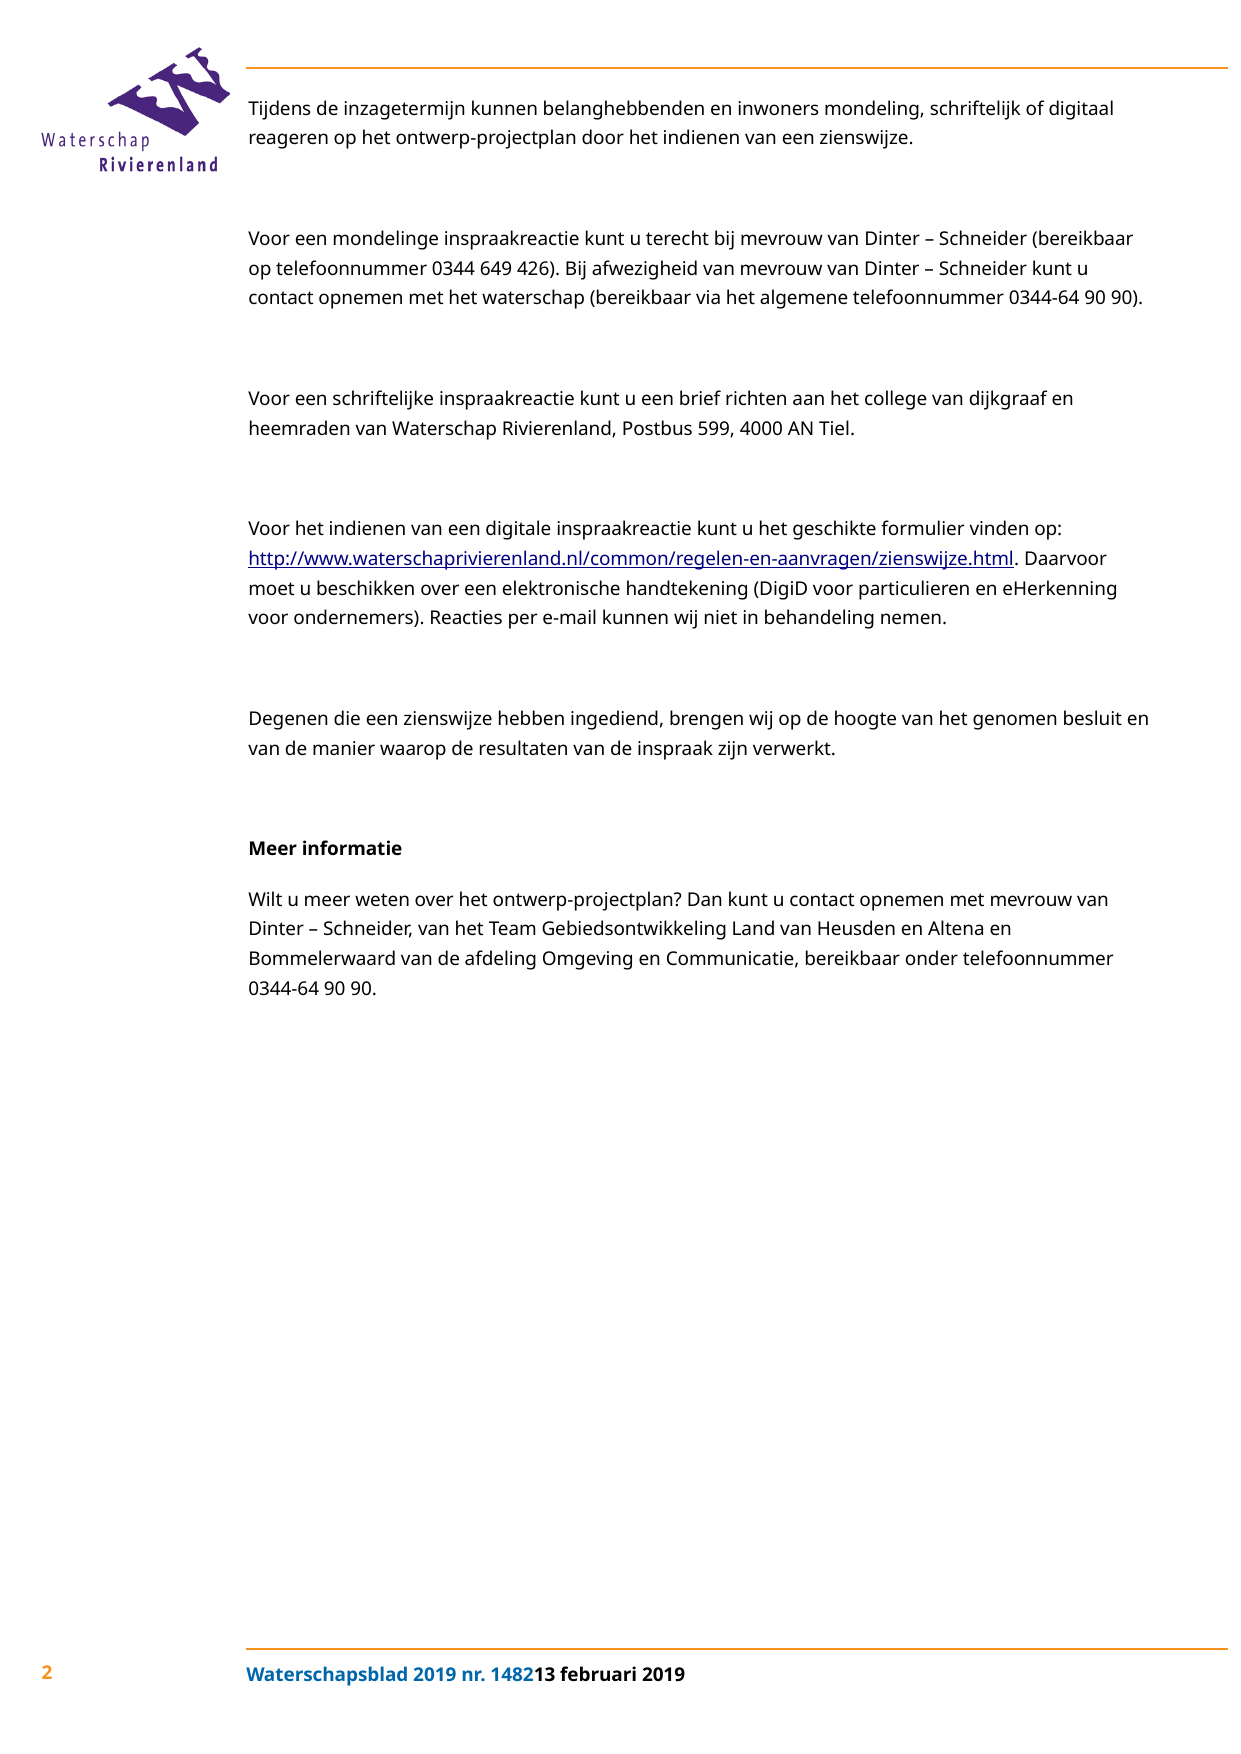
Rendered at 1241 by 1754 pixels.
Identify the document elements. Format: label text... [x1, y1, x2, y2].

text Voor het indienen van een digitale inspraakreactie kunt u het geschikte formulier vinden op: http://www.waterschaprivierenland.nl/common/regelen-en-aanvragen/zienswijze.html. Daarvoor moet u beschikken over een elektronische handtekening (DigiD voor particulieren en eHerkenning voor ondernemers). Reacties per e-mail kunnen wij niet in behandeling nemen. [248, 516, 1152, 630]
text Wilt u meer weten over het ontwerp-projectplan? Dan kunt u contact opnemen met mevrouw van Dinter – Schneider, van het Team Gebiedsontwikkeling Land van Heusden en Altena en Bommelerwaard van de afdeling Omgeving en Communicatie, bereikbaar onder telefoonnummer 0344-64 90 90. [248, 886, 1152, 1001]
text Voor een schriftelijke inspraakreactie kunt u een brief richten aan het college van dijkgraaf en heemraden van Waterschap Rivierenland, Postbus 599, 4000 AN Tiel. [248, 385, 1152, 441]
text Meer informatie [248, 836, 1152, 861]
text Voor een mondelinge inspraakreactie kunt u terecht bij mevrouw van Dinter – Schneider (bereikbaar op telefoonnummer 0344 649 426). Bij afwezigheid van mevrouw van Dinter – Schneider kunt u contact opnemen met het waterschap (bereikbaar via het algemene telefoonnummer 0344-64 90 90). [248, 225, 1152, 310]
picture [41, 47, 231, 172]
text Degenen die een zienswijze hebben ingediend, brengen wij op de hoogte van het genomen besluit en van de manier waarop de resultaten van de inspraak zijn verwerkt. [248, 705, 1152, 761]
text Tijdens de inzagetermijn kunnen belanghebbenden en inwoners mondeling, schriftelijk of digitaal reageren op het ontwerp-projectplan door het indienen van een zienswijze. [248, 95, 1152, 150]
